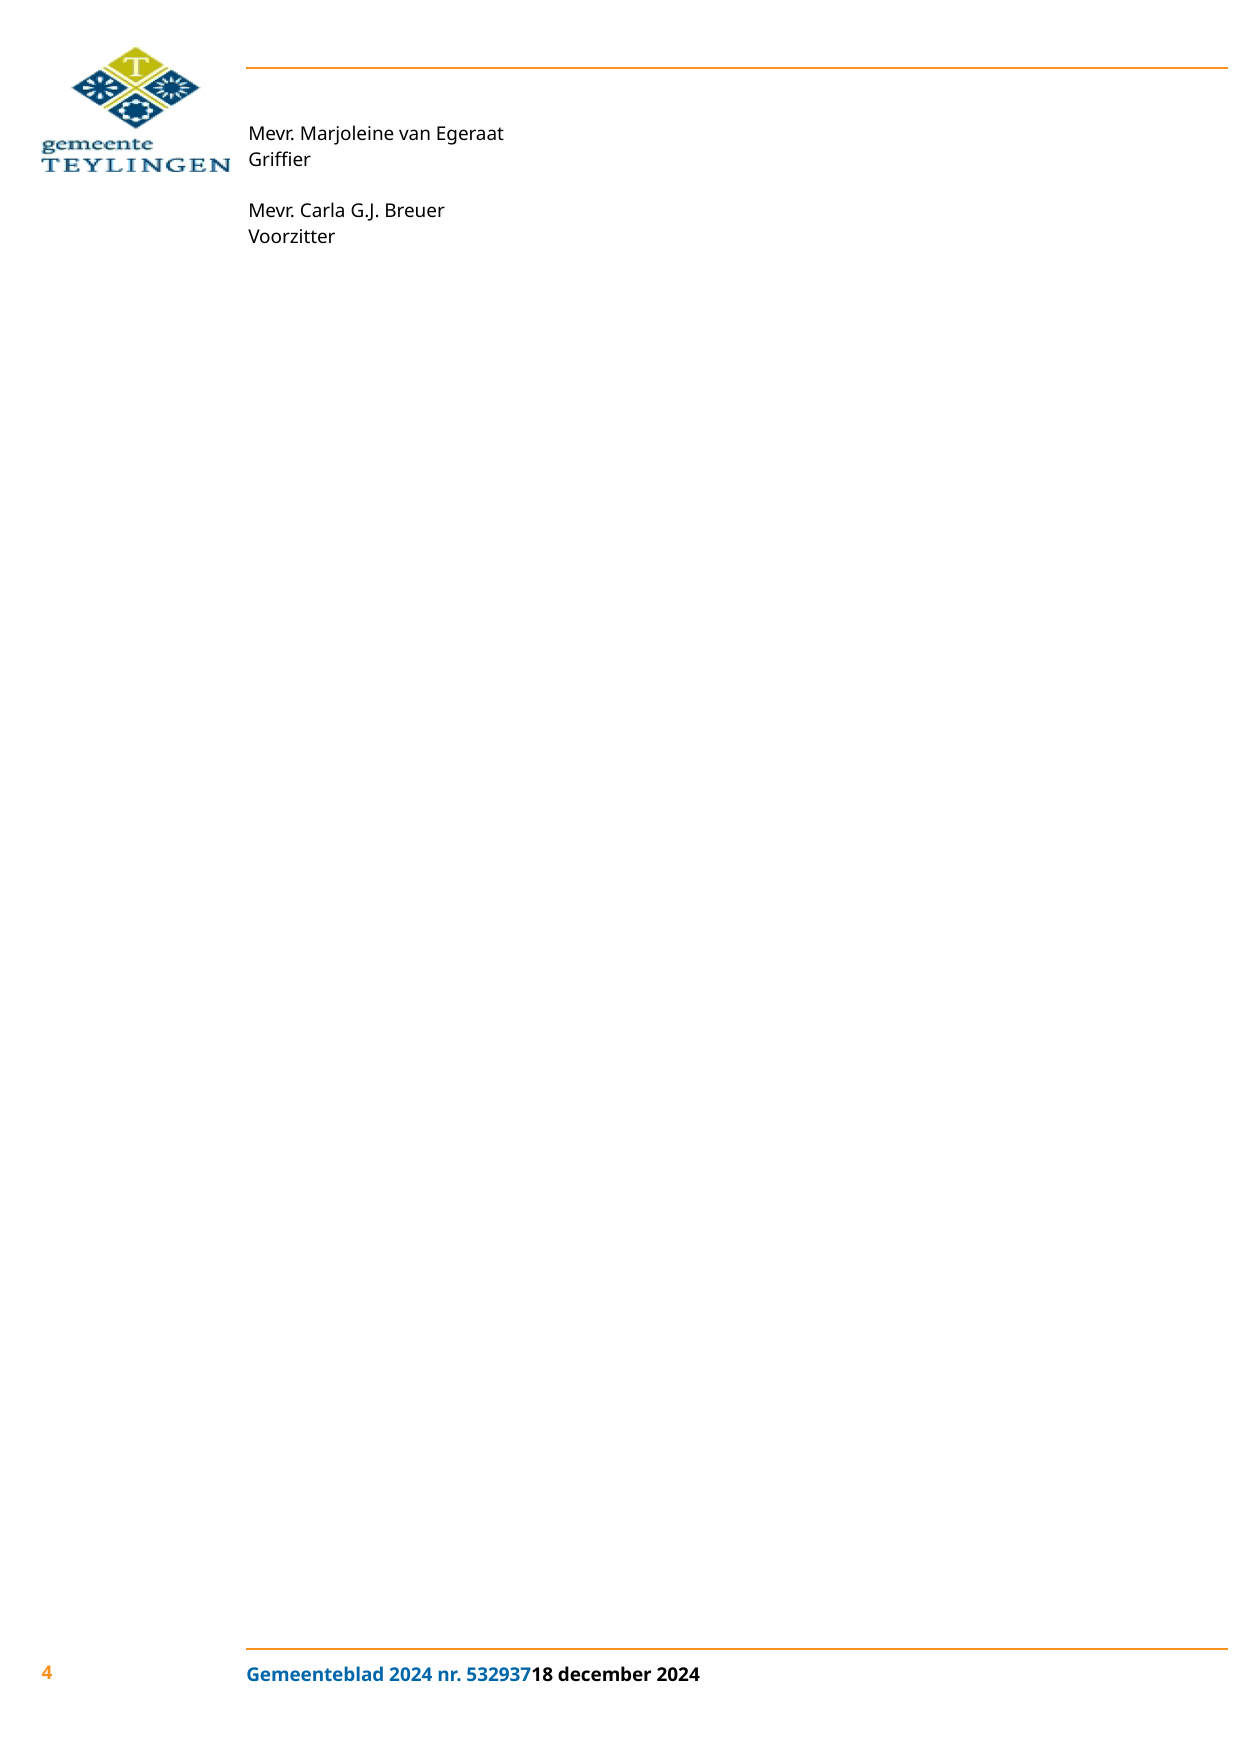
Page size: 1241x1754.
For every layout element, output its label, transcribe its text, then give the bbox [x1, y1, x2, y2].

text Voorzitter [248, 223, 1152, 249]
text Griffier [248, 146, 1152, 172]
picture [41, 47, 231, 172]
text Mevr. Carla G.J. Breuer [248, 198, 1152, 223]
text Mevr. Marjoleine van Egeraat [248, 121, 1152, 146]
